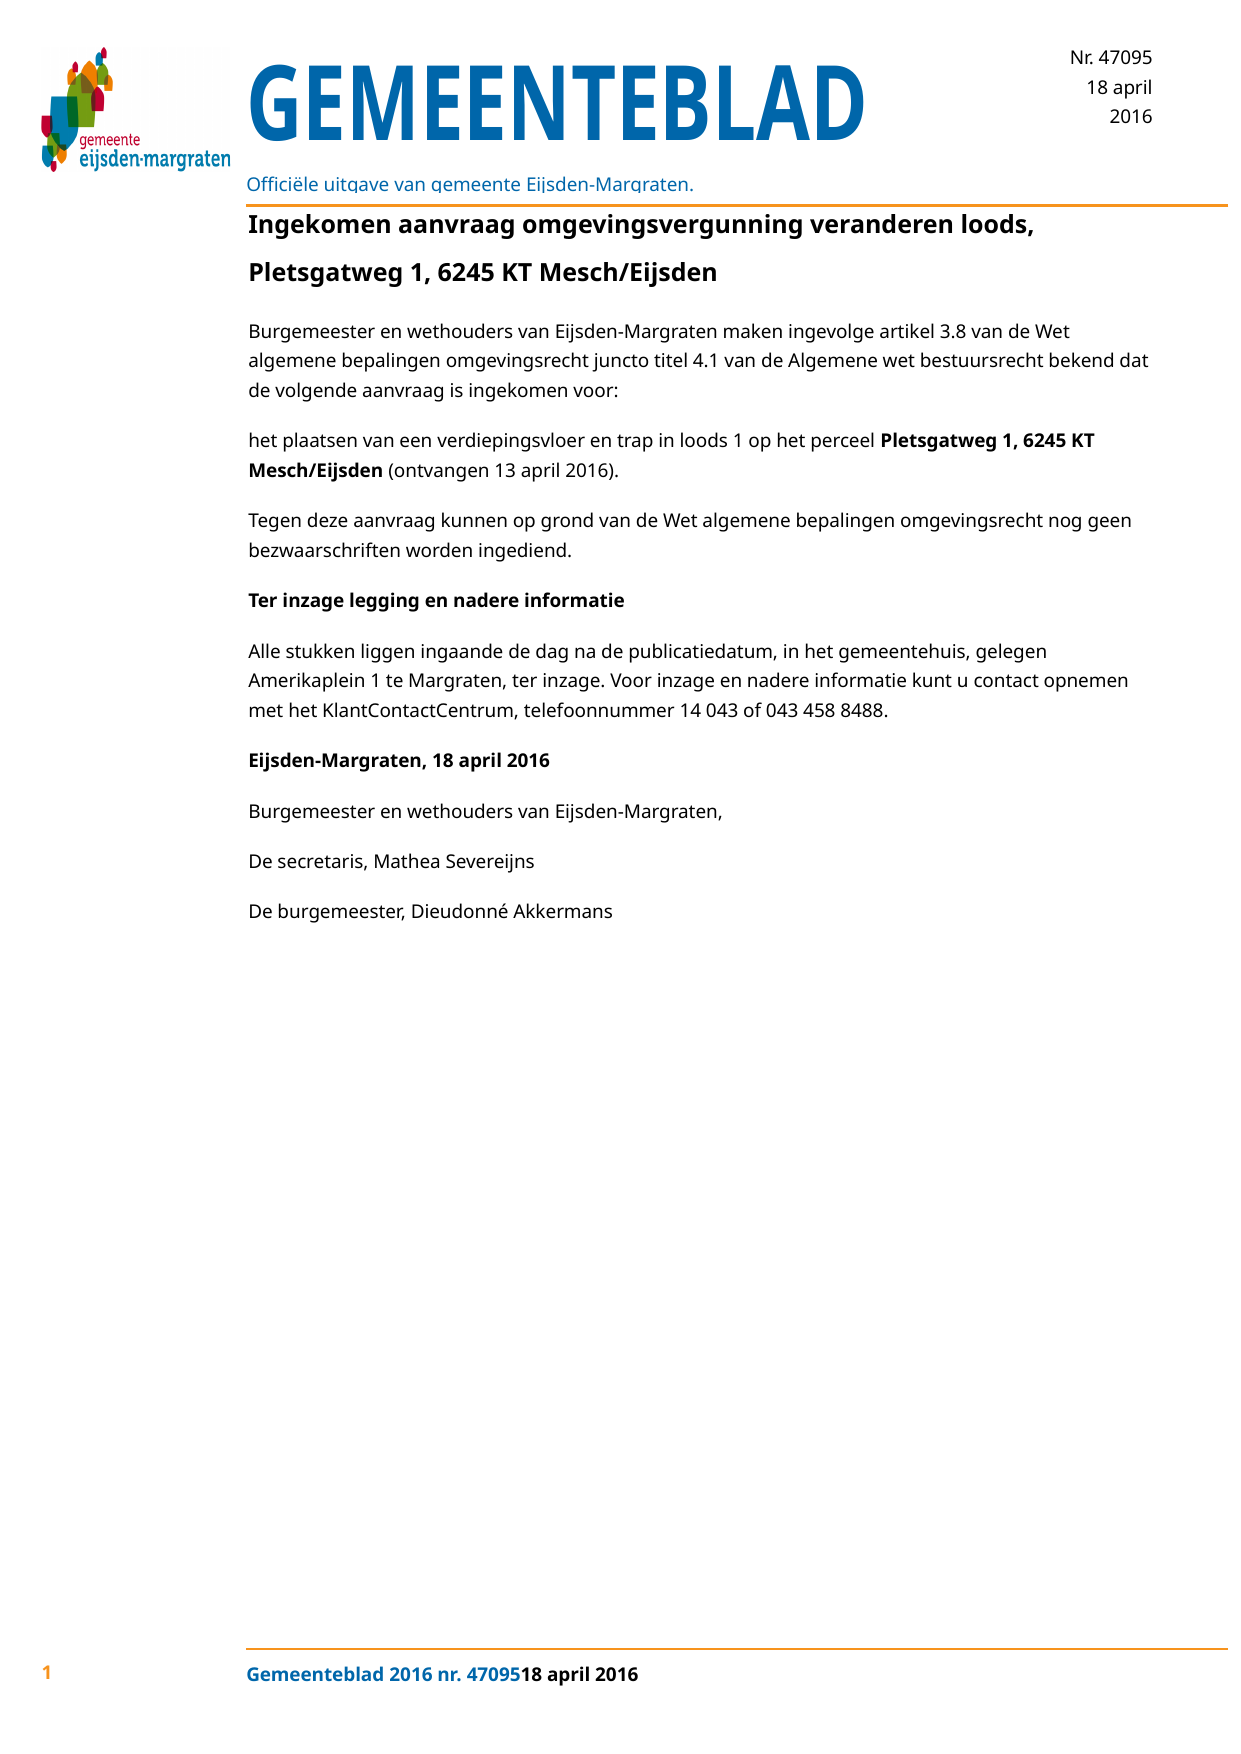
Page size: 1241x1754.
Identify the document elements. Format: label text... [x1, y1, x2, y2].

text Eijsden-Margraten, 18 april 2016 [248, 747, 1152, 773]
text De secretaris, Mathea Severeijns [248, 848, 1152, 874]
text Tegen deze aanvraag kunnen op grond van de Wet algemene bepalingen omgevingsrecht nog geen bezwaarschriften worden ingediend. [248, 507, 1152, 563]
text Ingekomen aanvraag omgevingsvergunning veranderen loods, Pletsgatweg 1, 6245 KT Mesch/Eijsden [248, 207, 1152, 288]
text De burgemeester, Dieudonné Akkermans [248, 899, 1152, 924]
picture [41, 47, 231, 172]
text Ter inzage legging en nadere informatie [248, 587, 1152, 613]
text Burgemeester en wethouders van Eijsden-Margraten, [248, 798, 1152, 824]
text Alle stukken liggen ingaande de dag na de publicatiedatum, in het gemeentehuis, gelegen Amerikaplein 1 te Margraten, ter inzage. Voor inzage en nadere informatie kunt u contact opnemen met het KlantContactCentrum, telefoonnummer 14 043 of 043 458 8488. [248, 638, 1152, 723]
text het plaatsen van een verdiepingsvloer en trap in loods 1 op het perceel Pletsgatweg 1, 6245 KT Mesch/Eijsden (ontvangen 13 april 2016). [248, 427, 1152, 483]
text Burgemeester en wethouders van Eijsden-Margraten maken ingevolge artikel 3.8 van de Wet algemene bepalingen omgevingsrecht juncto titel 4.1 van de Algemene wet bestuursrecht bekend dat de volgende aanvraag is ingekomen voor: [248, 318, 1152, 403]
